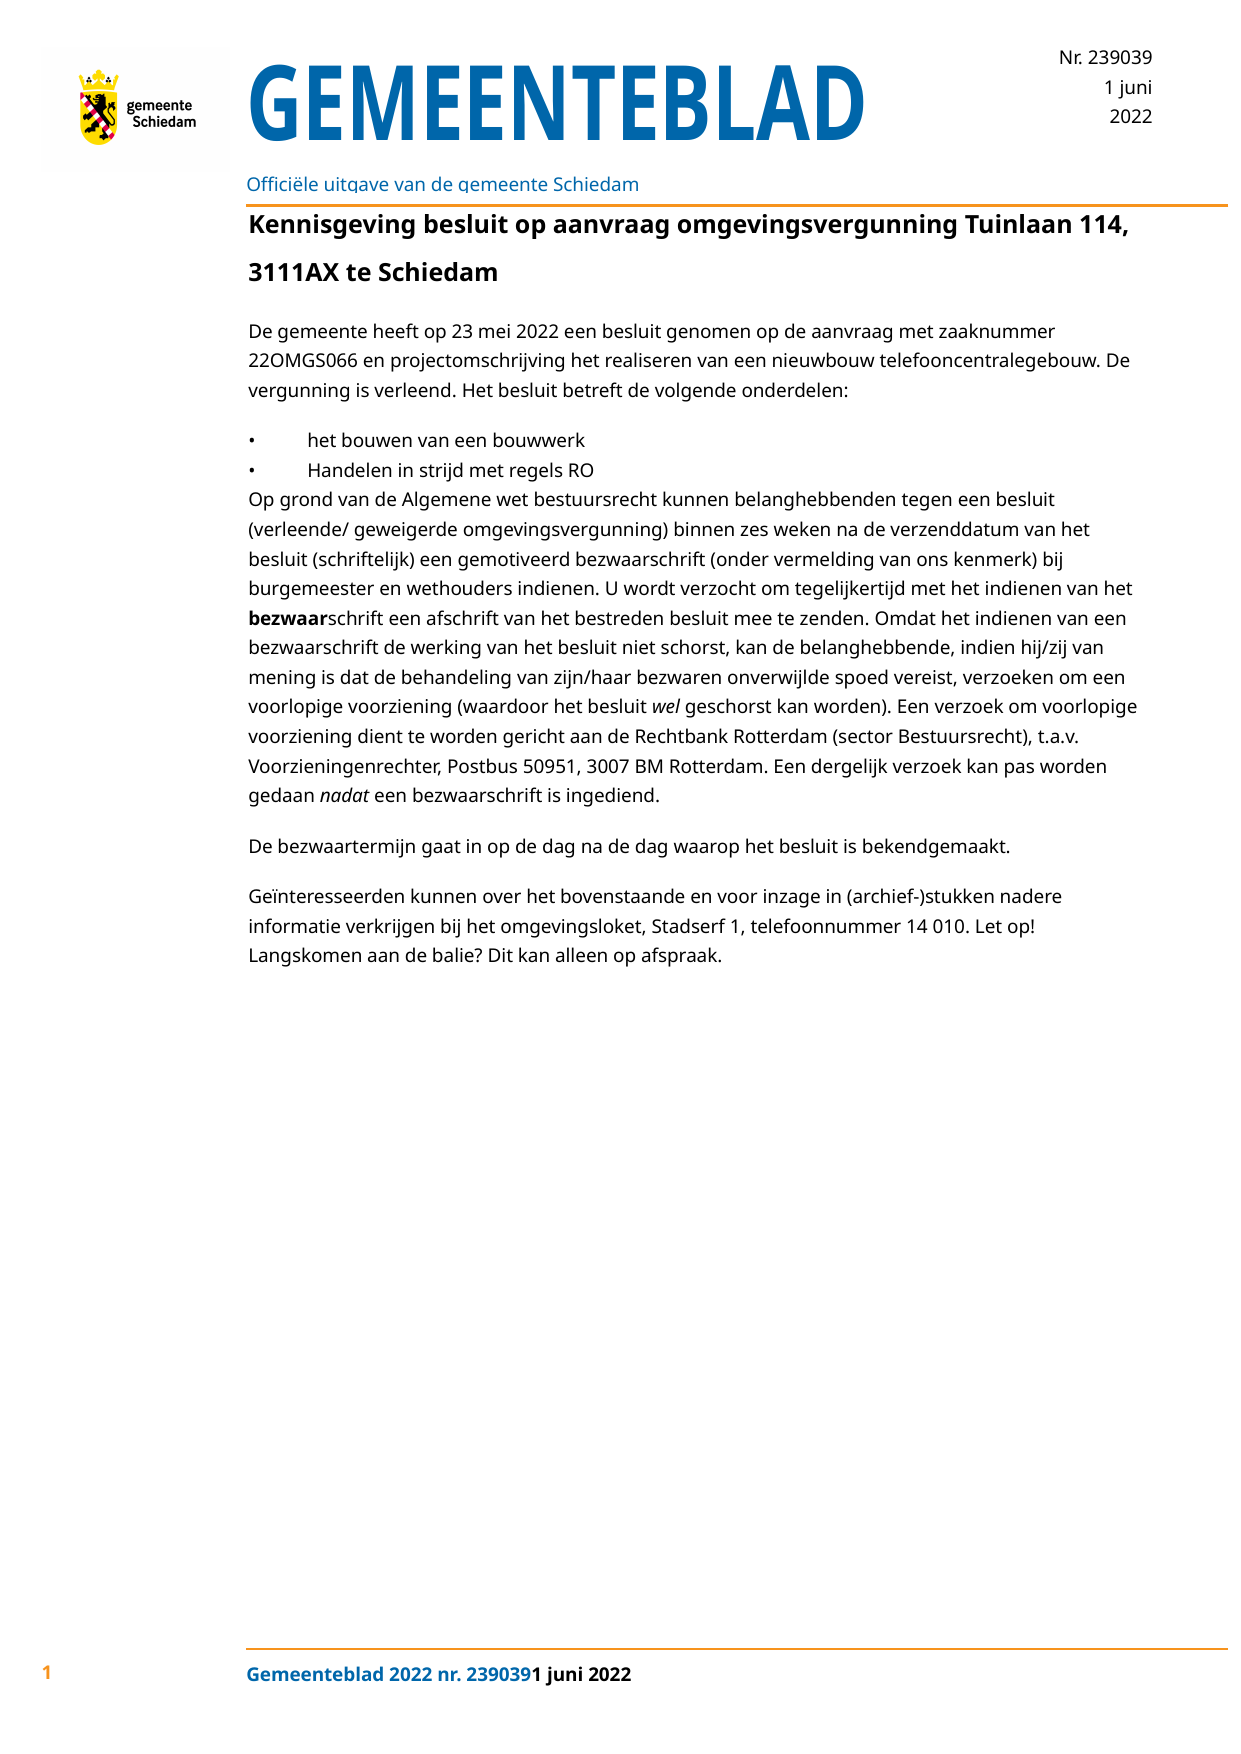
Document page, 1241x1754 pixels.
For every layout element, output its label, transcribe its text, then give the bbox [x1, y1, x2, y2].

list Handelen in strijd met regels RO [248, 457, 1152, 483]
text Op grond van de Algemene wet bestuursrecht kunnen belanghebbenden tegen een besluit (verleende/ geweigerde omgevingsvergunning) binnen zes weken na de verzenddatum van het besluit (schriftelijk) een gemotiveerd bezwaarschrift (onder vermelding van ons kenmerk) bij burgemeester en wethouders indienen. U wordt verzocht om tegelijkertijd met het indienen van het bezwaarschrift een afschrift van het bestreden besluit mee te zenden. Omdat het indienen van een bezwaarschrift de werking van het besluit niet schorst, kan de belanghebbende, indien hij/zij van mening is dat de behandeling van zijn/haar bezwaren onverwijlde spoed vereist, verzoeken om een voorlopige voorziening (waardoor het besluit wel geschorst kan worden). Een verzoek om voorlopige voorziening dient te worden gericht aan de Rechtbank Rotterdam (sector Bestuursrecht), t.a.v. Voorzieningenrechter, Postbus 50951, 3007 BM Rotterdam. Een dergelijk verzoek kan pas worden gedaan nadat een bezwaarschrift is ingediend. [248, 487, 1152, 808]
text De gemeente heeft op 23 mei 2022 een besluit genomen op de aanvraag met zaaknummer 22OMGS066 en projectomschrijving het realiseren van een nieuwbouw telefooncentralegebouw. De vergunning is verleend. Het besluit betreft de volgende onderdelen: [248, 318, 1152, 403]
text Kennisgeving besluit op aanvraag omgevingsvergunning Tuinlaan 114, 3111AX te Schiedam [248, 207, 1152, 288]
text Geïnteresseerden kunnen over het bovenstaande en voor inzage in (archief-)stukken nadere informatie verkrijgen bij het omgevingsloket, Stadserf 1, telefoonnummer 14 010. Let op! Langskomen aan de balie? Dit kan alleen op afspraak. [248, 883, 1152, 968]
list het bouwen van een bouwwerk [248, 427, 1152, 453]
picture [41, 47, 231, 172]
text De bezwaartermijn gaat in op de dag na de dag waarop het besluit is bekendgemaakt. [248, 833, 1152, 859]
